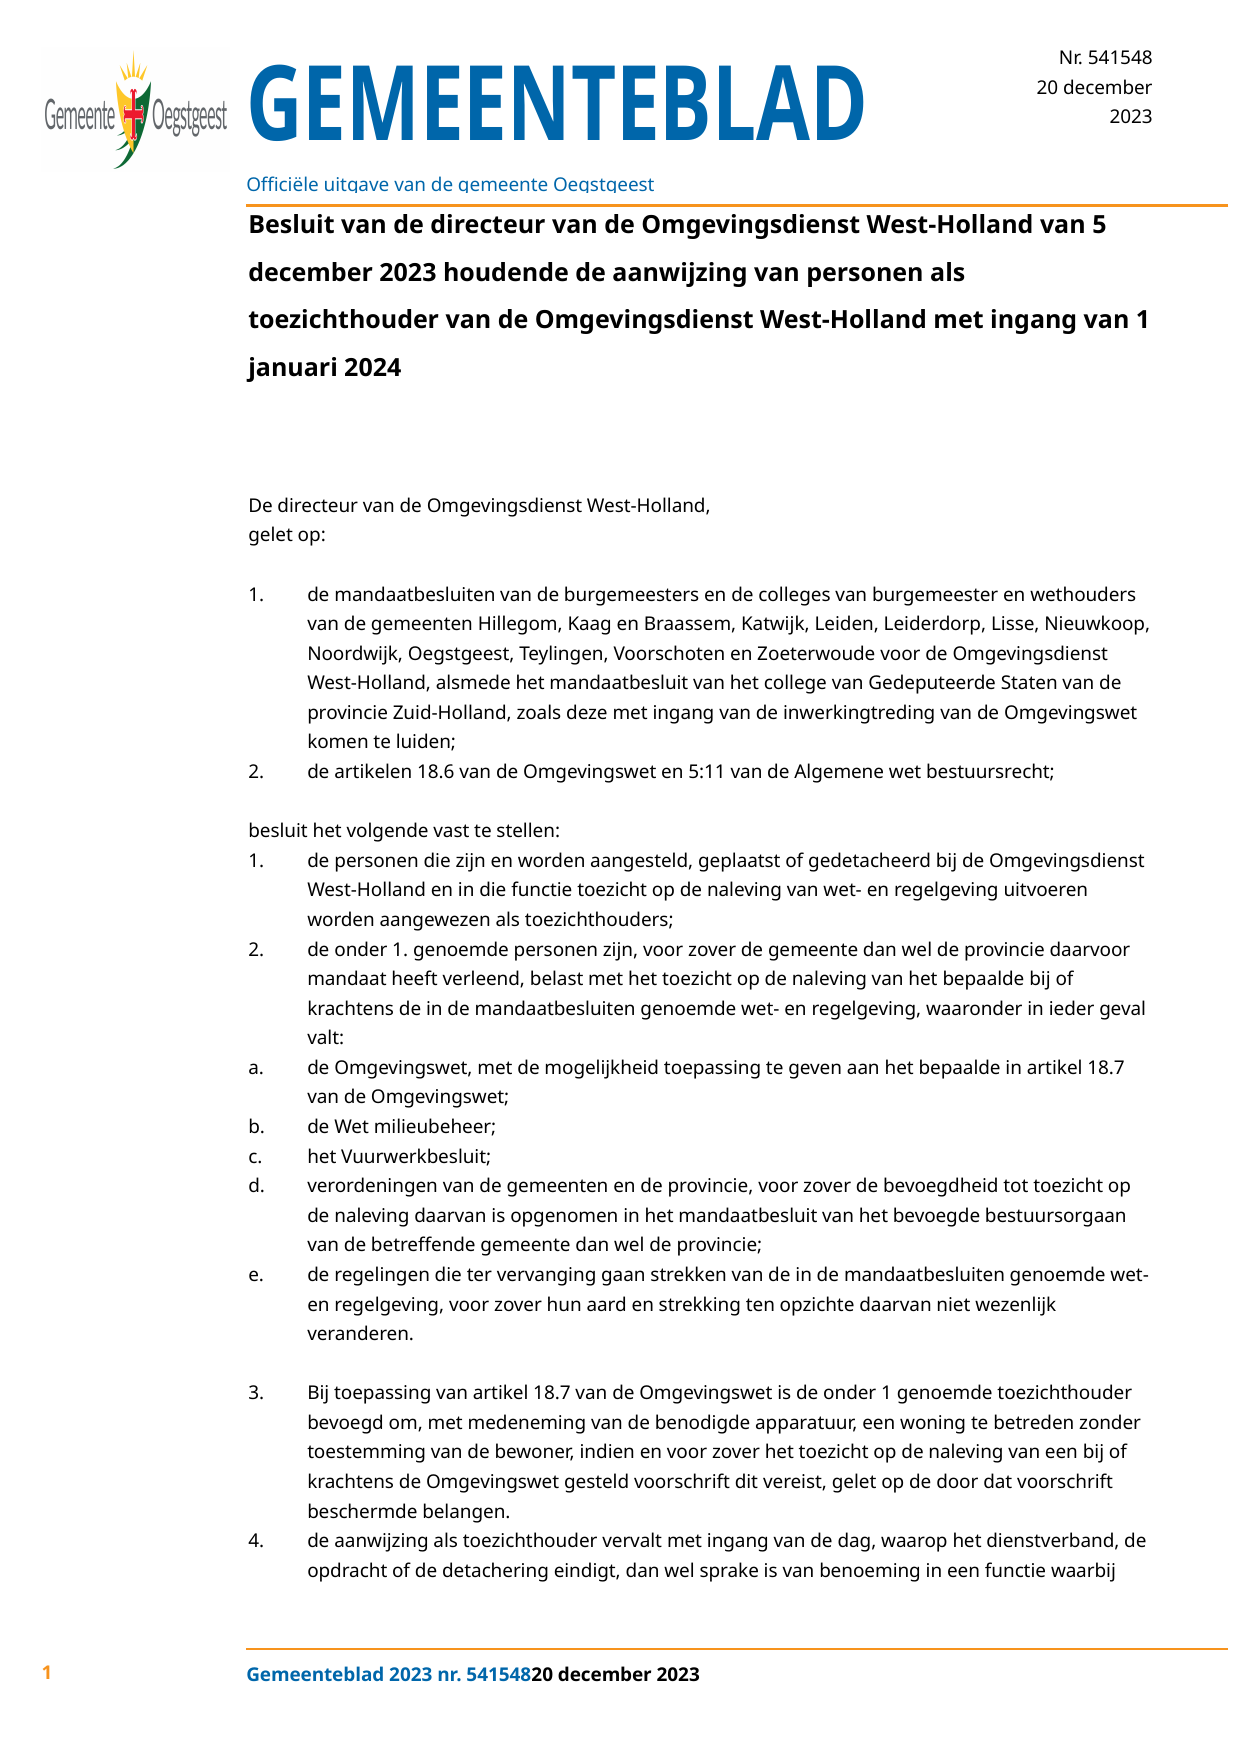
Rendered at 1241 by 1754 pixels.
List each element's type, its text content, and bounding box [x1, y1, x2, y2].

list de onder 1. genoemde personen zijn, voor zover de gemeente dan wel de provincie daarvoor mandaat heeft verleend, belast met het toezicht op de naleving van het bepaalde bij of krachtens de in de mandaatbesluiten genoemde wet- en regelgeving, waaronder in ieder geval valt: [248, 936, 1152, 1050]
list het Vuurwerkbesluit; [248, 1143, 1152, 1168]
list de aanwijzing als toezichthouder vervalt met ingang van de dag, waarop het dienstverband, de opdracht of de detachering eindigt, dan wel sprake is van benoeming in een functie waarbij [248, 1527, 1152, 1583]
text Besluit van de directeur van de Omgevingsdienst West-Holland van 5 december 2023 houdende de aanwijzing van personen als toezichthouder van de Omgevingsdienst West-Holland met ingang van 1 januari 2024 [248, 207, 1152, 384]
list de artikelen 18.6 van de Omgevingswet en 5:11 van de Algemene wet bestuursrecht; [248, 758, 1152, 784]
list de mandaatbesluiten van de burgemeesters en de colleges van burgemeester en wethouders van de gemeenten Hillegom, Kaag en Braassem, Katwijk, Leiden, Leiderdorp, Lisse, Nieuwkoop, Noordwijk, Oegstgeest, Teylingen, Voorschoten en Zoeterwoude voor de Omgevingsdienst West-Holland, alsmede het mandaatbesluit van het college van Gedeputeerde Staten van de provincie Zuid-Holland, zoals deze met ingang van de inwerkingtreding van de Omgevingswet komen te luiden; [248, 581, 1152, 754]
text besluit het volgende vast te stellen: [248, 817, 1152, 843]
list verordeningen van de gemeenten en de provincie, voor zover de bevoegdheid tot toezicht op de naleving daarvan is opgenomen in het mandaatbesluit van het bevoegde bestuursorgaan van de betreffende gemeente dan wel de provincie; [248, 1172, 1152, 1257]
list de Omgevingswet, met de mogelijkheid toepassing te geven aan het bepaalde in artikel 18.7 van de Omgevingswet; [248, 1054, 1152, 1109]
list de regelingen die ter vervanging gaan strekken van de in de mandaatbesluiten genoemde wet- en regelgeving, voor zover hun aard en strekking ten opzichte daarvan niet wezenlijk veranderen. [248, 1261, 1152, 1346]
text gelet op: [248, 522, 1152, 547]
list de Wet milieubeheer; [248, 1113, 1152, 1139]
picture [41, 47, 231, 172]
list Bij toepassing van artikel 18.7 van de Omgevingswet is de onder 1 genoemde toezichthouder bevoegd om, met medeneming van de benodigde apparatuur, een woning te betreden zonder toestemming van de bewoner, indien en voor zover het toezicht op de naleving van een bij of krachtens de Omgevingswet gesteld voorschrift dit vereist, gelet op de door dat voorschrift beschermde belangen. [248, 1379, 1152, 1523]
text De directeur van de Omgevingsdienst West-Holland, [248, 492, 1152, 518]
list de personen die zijn en worden aangesteld, geplaatst of gedetacheerd bij de Omgevingsdienst West-Holland en in die functie toezicht op de naleving van wet- en regelgeving uitvoeren worden aangewezen als toezichthouders; [248, 847, 1152, 932]
